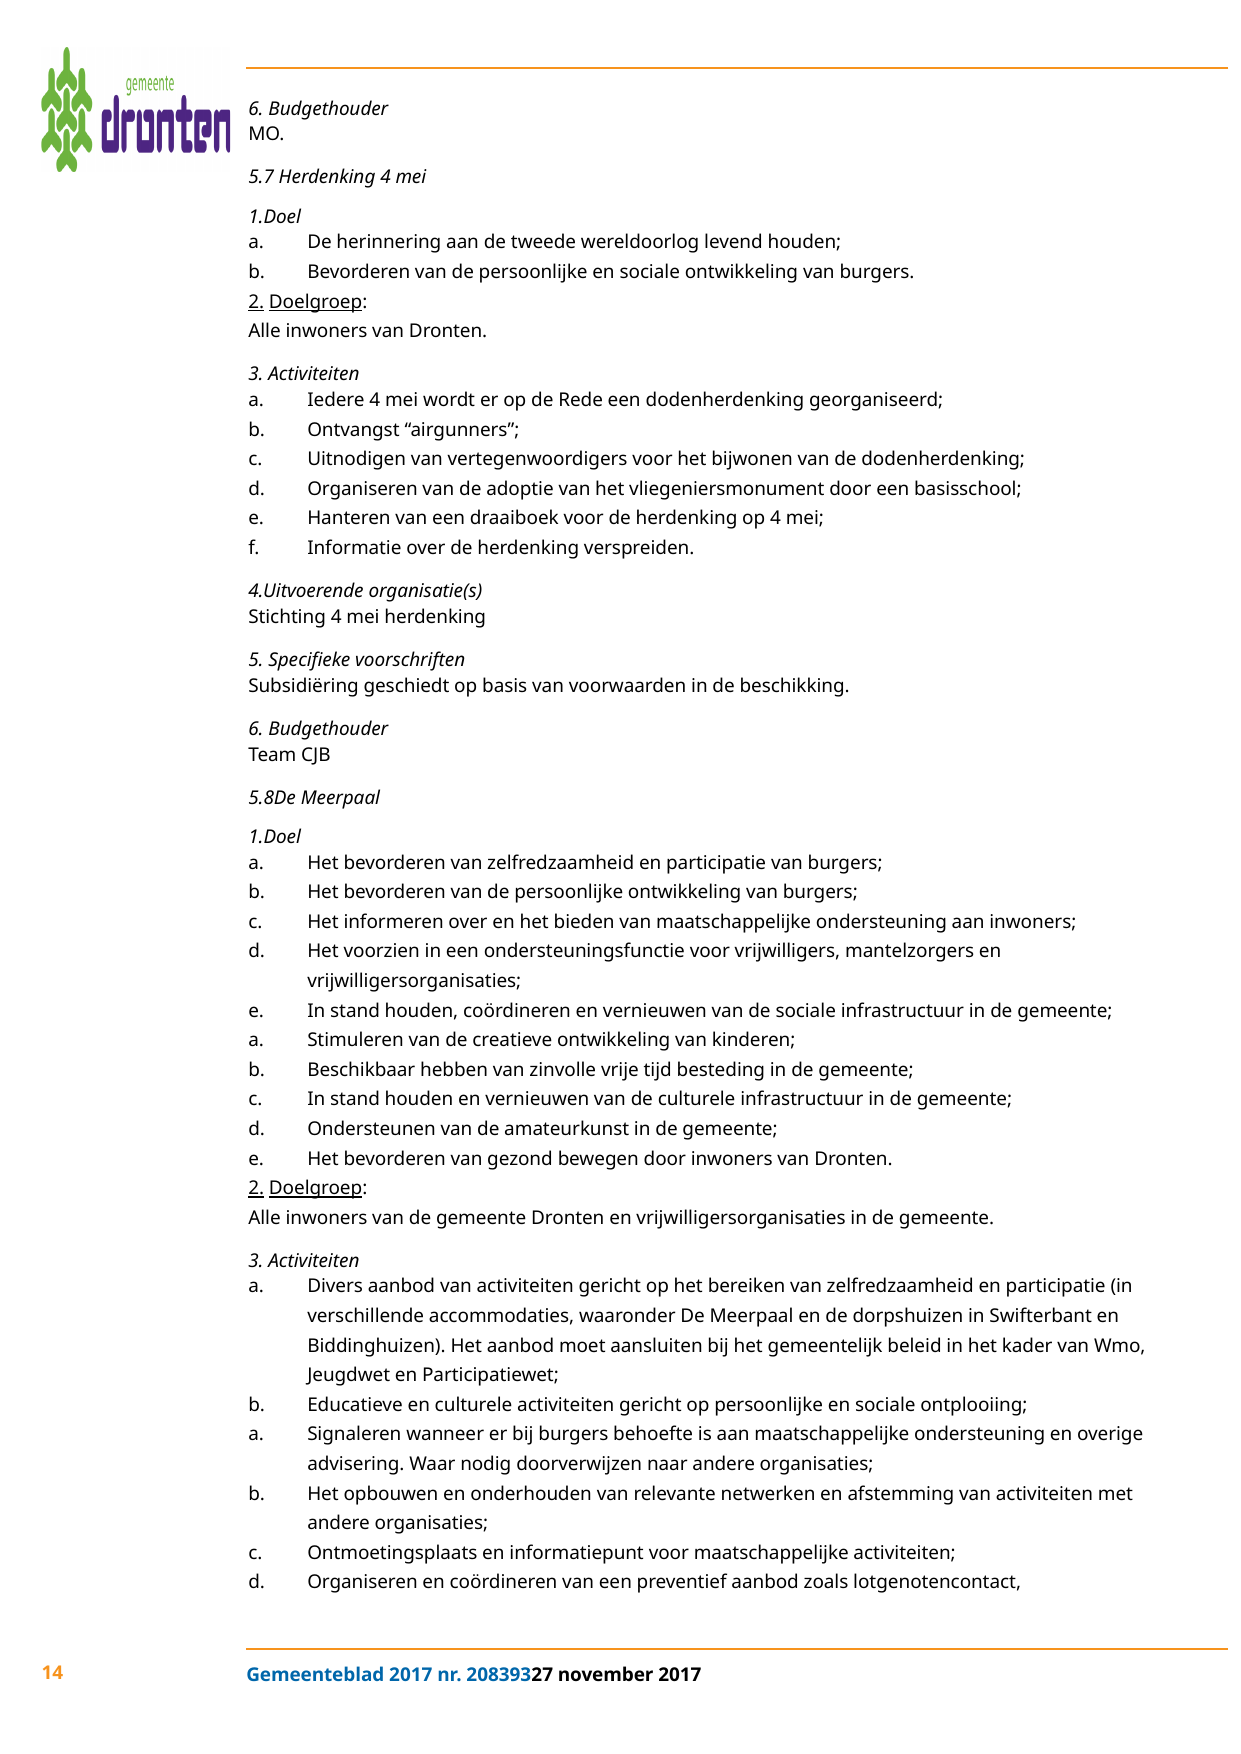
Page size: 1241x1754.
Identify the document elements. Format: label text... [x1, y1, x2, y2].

list Hanteren van een draaiboek voor de herdenking op 4 mei; [248, 504, 1152, 530]
text 5.8De Meerpaal [248, 784, 1152, 809]
list Het bevorderen van de persoonlijke ontwikkeling van burgers; [248, 878, 1152, 904]
text Stichting 4 mei herdenking [248, 603, 1152, 629]
text 1.Doel [248, 203, 1152, 229]
list De herinnering aan de tweede wereldoorlog levend houden; [248, 229, 1152, 254]
list In stand houden en vernieuwen van de culturele infrastructuur in de gemeente; [248, 1086, 1152, 1111]
text 2. Doelgroep: [248, 1174, 1152, 1200]
list Ontmoetingsplaats en informatiepunt voor maatschappelijke activiteiten; [248, 1539, 1152, 1565]
text 6. Budgethouder [248, 95, 1152, 121]
text 5. Specifieke voorschriften [248, 646, 1152, 672]
list Bevorderen van de persoonlijke en sociale ontwikkeling van burgers. [248, 258, 1152, 284]
list Het voorzien in een ondersteuningsfunctie voor vrijwilligers, mantelzorgers en vrijwilligersorganisaties; [248, 938, 1152, 993]
list Organiseren en coördineren van een preventief aanbod zoals lotgenotencontact, [248, 1568, 1152, 1594]
picture [41, 47, 231, 172]
list Educatieve en culturele activiteiten gericht op persoonlijke en sociale ontplooiing; [248, 1391, 1152, 1417]
list Het opbouwen en onderhouden van relevante netwerken en afstemming van activiteiten met andere organisaties; [248, 1480, 1152, 1535]
list Iedere 4 mei wordt er op de Rede een dodenherdenking georganiseerd; [248, 386, 1152, 412]
text Alle inwoners van Dronten. [248, 317, 1152, 343]
text 1.Doel [248, 823, 1152, 849]
list Informatie over de herdenking verspreiden. [248, 534, 1152, 560]
text 5.7 Herdenking 4 mei [248, 164, 1152, 189]
list Divers aanbod van activiteiten gericht op het bereiken van zelfredzaamheid en participatie (in verschillende accommodaties, waaronder De Meerpaal en de dorpshuizen in Swifterbant en Biddinghuizen). Het aanbod moet aansluiten bij het gemeentelijk beleid in het kader van Wmo, Jeugdwet en Participatiewet; [248, 1273, 1152, 1387]
text 6. Budgethouder [248, 715, 1152, 741]
list Het bevorderen van zelfredzaamheid en participatie van burgers; [248, 849, 1152, 874]
text 3. Activiteiten [248, 361, 1152, 386]
list Stimuleren van de creatieve ontwikkeling van kinderen; [248, 1026, 1152, 1052]
list In stand houden, coördineren en vernieuwen van de sociale infrastructuur in de gemeente; [248, 997, 1152, 1022]
list Het bevorderen van gezond bewegen door inwoners van Dronten. [248, 1145, 1152, 1170]
list Ontvangst “airgunners”; [248, 416, 1152, 442]
text MO. [248, 121, 1152, 146]
list Organiseren van de adoptie van het vliegeniersmonument door een basisschool; [248, 475, 1152, 501]
list Het informeren over en het bieden van maatschappelijke ondersteuning aan inwoners; [248, 908, 1152, 934]
text 3. Activiteiten [248, 1247, 1152, 1273]
list Ondersteunen van de amateurkunst in de gemeente; [248, 1115, 1152, 1141]
text 4.Uitvoerende organisatie(s) [248, 577, 1152, 603]
text Team CJB [248, 741, 1152, 766]
text Subsidiëring geschiedt op basis van voorwaarden in de beschikking. [248, 672, 1152, 698]
list Beschikbaar hebben van zinvolle vrije tijd besteding in de gemeente; [248, 1056, 1152, 1082]
list Uitnodigen van vertegenwoordigers voor het bijwonen van de dodenherdenking; [248, 445, 1152, 471]
text 2. Doelgroep: [248, 288, 1152, 313]
text Alle inwoners van de gemeente Dronten en vrijwilligersorganisaties in de gemeente. [248, 1204, 1152, 1229]
list Signaleren wanneer er bij burgers behoefte is aan maatschappelijke ondersteuning en overige advisering. Waar nodig doorverwijzen naar andere organisaties; [248, 1421, 1152, 1476]
